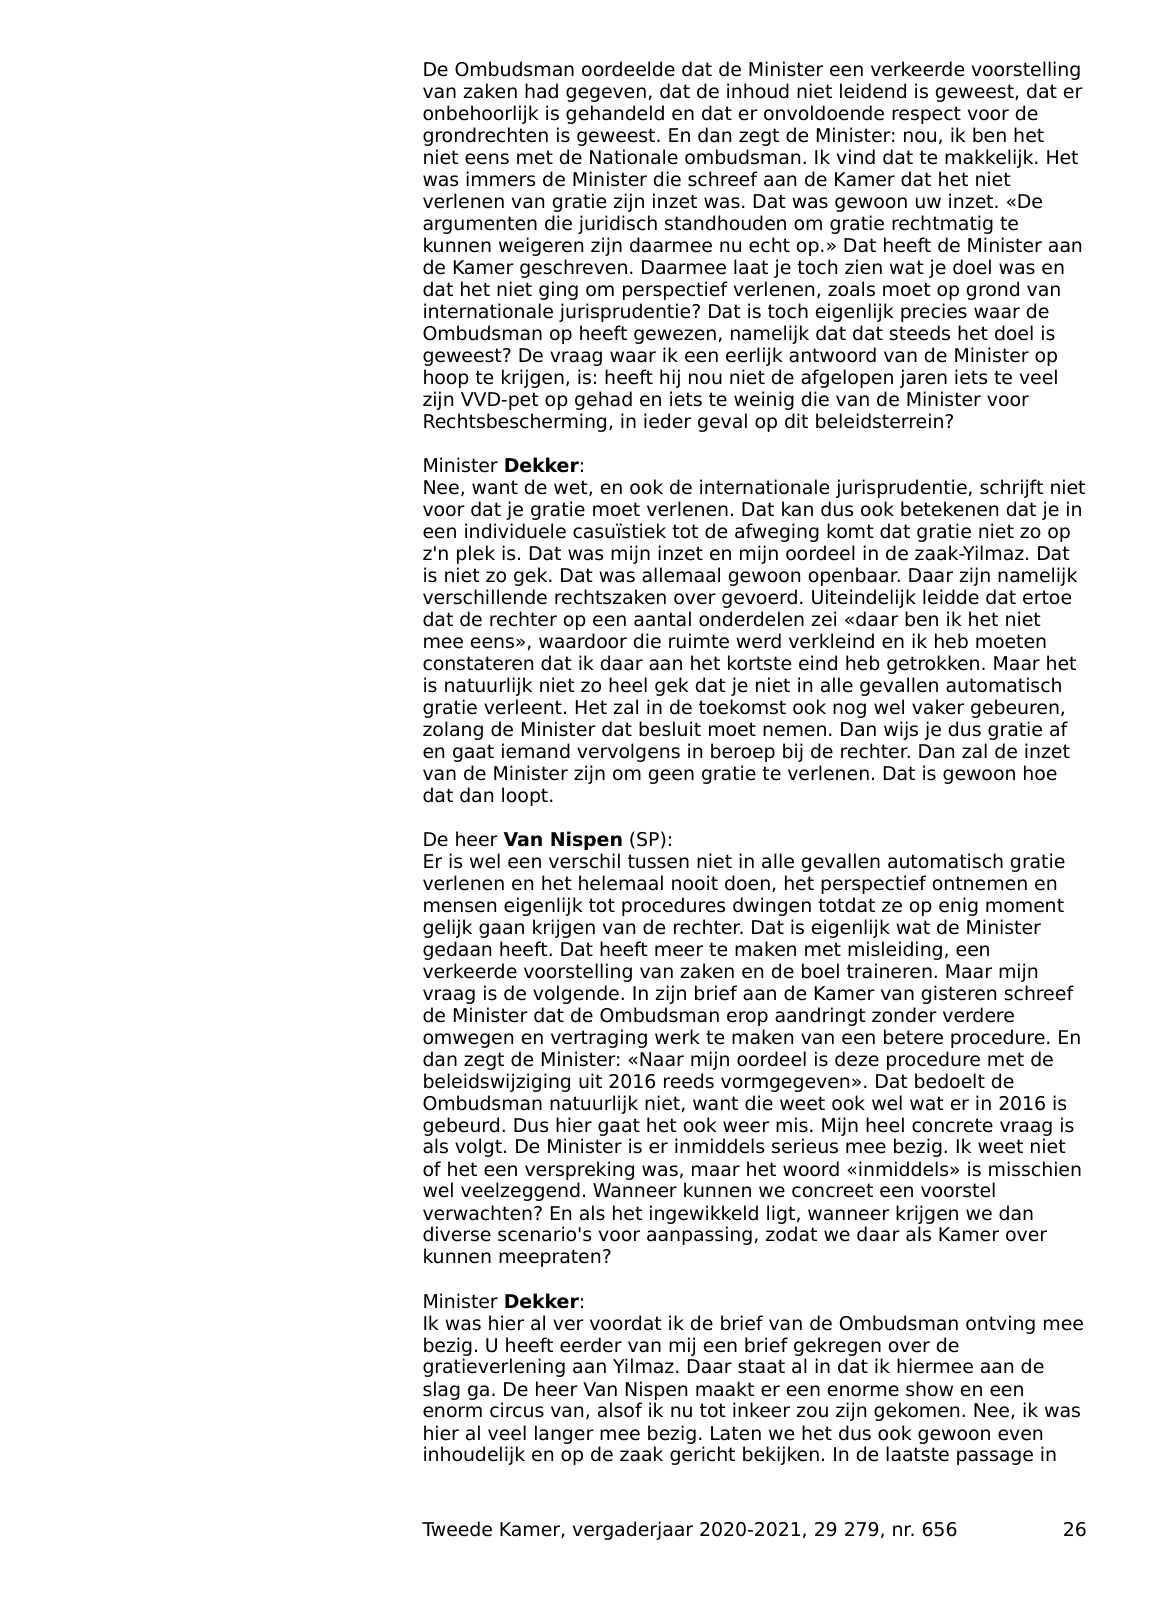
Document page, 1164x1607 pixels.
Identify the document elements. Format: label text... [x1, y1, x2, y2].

text Ik was hier al ver voordat ik de brief van de Ombudsman ontving mee bezig. U heeft eerder van mij een brief gekregen over de gratieverlening aan Yilmaz. Daar staat al in dat ik hiermee aan de slag ga. De heer Van Nispen maakt er een enorme show en een enorm circus van, alsof ik nu tot inkeer zou zijn gekomen. Nee, ik was hier al veel langer mee bezig. Laten we het dus ook gewoon even inhoudelijk en op de zaak gericht bekijken. In de laatste passage in [422, 1312, 1087, 1466]
text Minister Dekker: [422, 455, 1087, 477]
text De heer Van Nispen (SP): [422, 829, 1087, 851]
text Er is wel een verschil tussen niet in alle gevallen automatisch gratie verlenen en het helemaal nooit doen, het perspectief ontnemen en mensen eigenlijk tot procedures dwingen totdat ze op enig moment gelijk gaan krijgen van de rechter. Dat is eigenlijk wat de Minister gedaan heeft. Dat heeft meer te maken met misleiding, een verkeerde voorstelling van zaken en de boel traineren. Maar mijn vraag is de volgende. In zijn brief aan de Kamer van gisteren schreef de Minister dat de Ombudsman erop aandringt zonder verdere omwegen en vertraging werk te maken van een betere procedure. En dan zegt de Minister: «Naar mijn oordeel is deze procedure met de beleidswijziging uit 2016 reeds vormgegeven». Dat bedoelt de Ombudsman natuurlijk niet, want die weet ook wel wat er in 2016 is gebeurd. Dus hier gaat het ook weer mis. Mijn heel concrete vraag is als volgt. De Minister is er inmiddels serieus mee bezig. Ik weet niet of het een verspreking was, maar het woord «inmiddels» is misschien wel veelzeggend. Wanneer kunnen we concreet een voorstel verwachten? En als het ingewikkeld ligt, wanneer krijgen we dan diverse scenario's voor aanpassing, zodat we daar als Kamer over kunnen meepraten? [422, 851, 1087, 1268]
text De Ombudsman oordeelde dat de Minister een verkeerde voorstelling van zaken had gegeven, dat de inhoud niet leidend is geweest, dat er onbehoorlijk is gehandeld en dat er onvoldoende respect voor de grondrechten is geweest. En dan zegt de Minister: nou, ik ben het niet eens met de Nationale ombudsman. Ik vind dat te makkelijk. Het was immers de Minister die schreef aan de Kamer dat het niet verlenen van gratie zijn inzet was. Dat was gewoon uw inzet. «De argumenten die juridisch standhouden om gratie rechtmatig te kunnen weigeren zijn daarmee nu echt op.» Dat heeft de Minister aan de Kamer geschreven. Daarmee laat je toch zien wat je doel was en dat het niet ging om perspectief verlenen, zoals moet op grond van internationale jurisprudentie? Dat is toch eigenlijk precies waar de Ombudsman op heeft gewezen, namelijk dat dat steeds het doel is geweest? De vraag waar ik een eerlijk antwoord van de Minister op hoop te krijgen, is: heeft hij nou niet de afgelopen jaren iets te veel zijn VVD-pet op gehad en iets te weinig die van de Minister voor Rechtsbescherming, in ieder geval op dit beleidsterrein? [422, 59, 1087, 433]
text Nee, want de wet, en ook de internationale jurisprudentie, schrijft niet voor dat je gratie moet verlenen. Dat kan dus ook betekenen dat je in een individuele casuïstiek tot de afweging komt dat gratie niet zo op z'n plek is. Dat was mijn inzet en mijn oordeel in de zaak-Yilmaz. Dat is niet zo gek. Dat was allemaal gewoon openbaar. Daar zijn namelijk verschillende rechtszaken over gevoerd. Uiteindelijk leidde dat ertoe dat de rechter op een aantal onderdelen zei «daar ben ik het niet mee eens», waardoor die ruimte werd verkleind en ik heb moeten constateren dat ik daar aan het kortste eind heb getrokken. Maar het is natuurlijk niet zo heel gek dat je niet in alle gevallen automatisch gratie verleent. Het zal in de toekomst ook nog wel vaker gebeuren, zolang de Minister dat besluit moet nemen. Dan wijs je dus gratie af en gaat iemand vervolgens in beroep bij de rechter. Dan zal de inzet van de Minister zijn om geen gratie te verlenen. Dat is gewoon hoe dat dan loopt. [422, 477, 1087, 807]
text Minister Dekker: [422, 1291, 1087, 1312]
